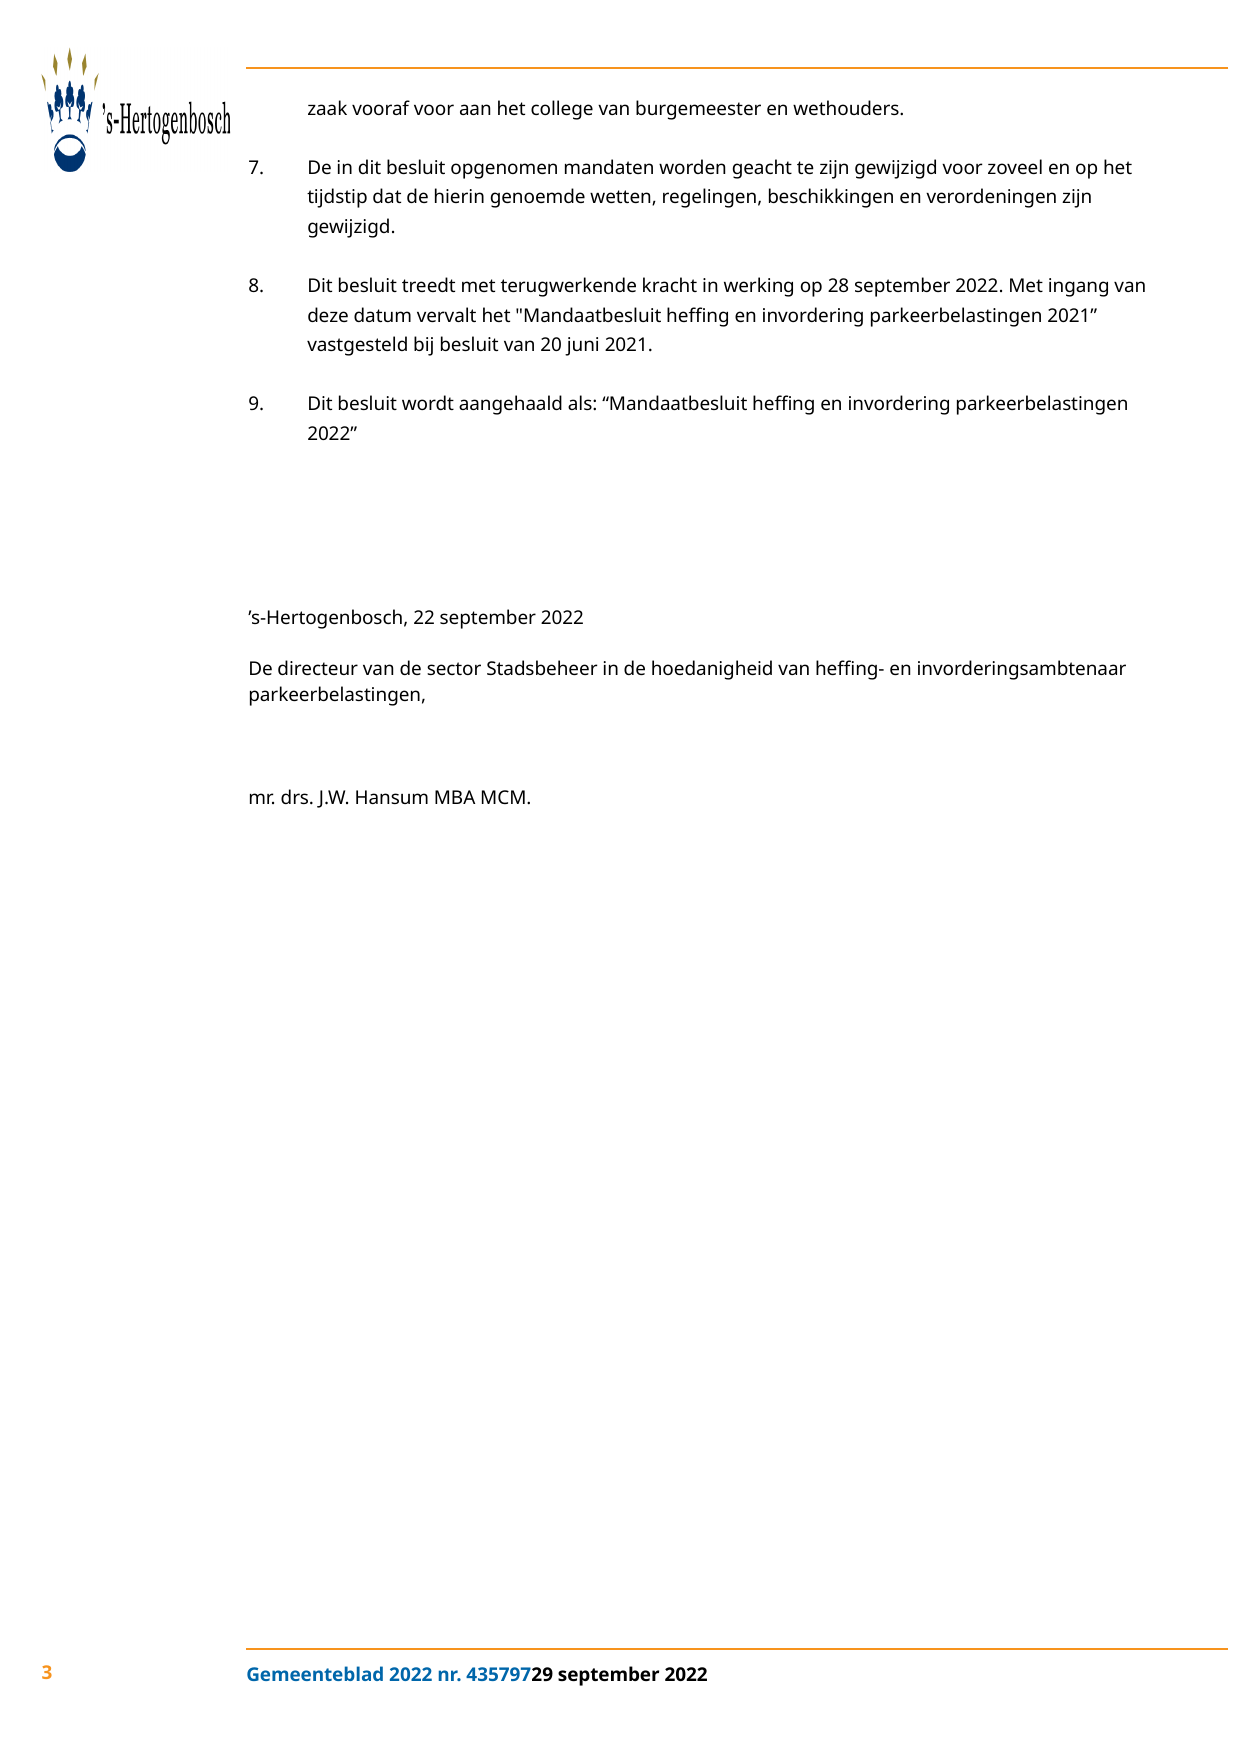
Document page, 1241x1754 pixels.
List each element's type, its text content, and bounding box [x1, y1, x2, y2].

list Dit besluit wordt aangehaald als: “Mandaatbesluit heffing en invordering parkeerbelastingen 2022” [248, 391, 1152, 446]
text ’s-Hertogenbosch, 22 september 2022 [248, 604, 1152, 629]
list zaak vooraf voor aan het college van burgemeester en wethouders. [248, 95, 1152, 121]
picture [41, 47, 231, 172]
text mr. drs. J.W. Hansum MBA MCM. [248, 784, 1152, 810]
text De directeur van de sector Stadsbeheer in de hoedanigheid van heffing- en invorderingsambtenaar parkeerbelastingen, [248, 655, 1152, 707]
list De in dit besluit opgenomen mandaten worden geacht te zijn gewijzigd voor zoveel en op het tijdstip dat de hierin genoemde wetten, regelingen, beschikkingen en verordeningen zijn gewijzigd. [248, 154, 1152, 239]
list Dit besluit treedt met terugwerkende kracht in werking op 28 september 2022. Met ingang van deze datum vervalt het "Mandaatbesluit heffing en invordering parkeerbelastingen 2021” vastgesteld bij besluit van 20 juni 2021. [248, 272, 1152, 357]
